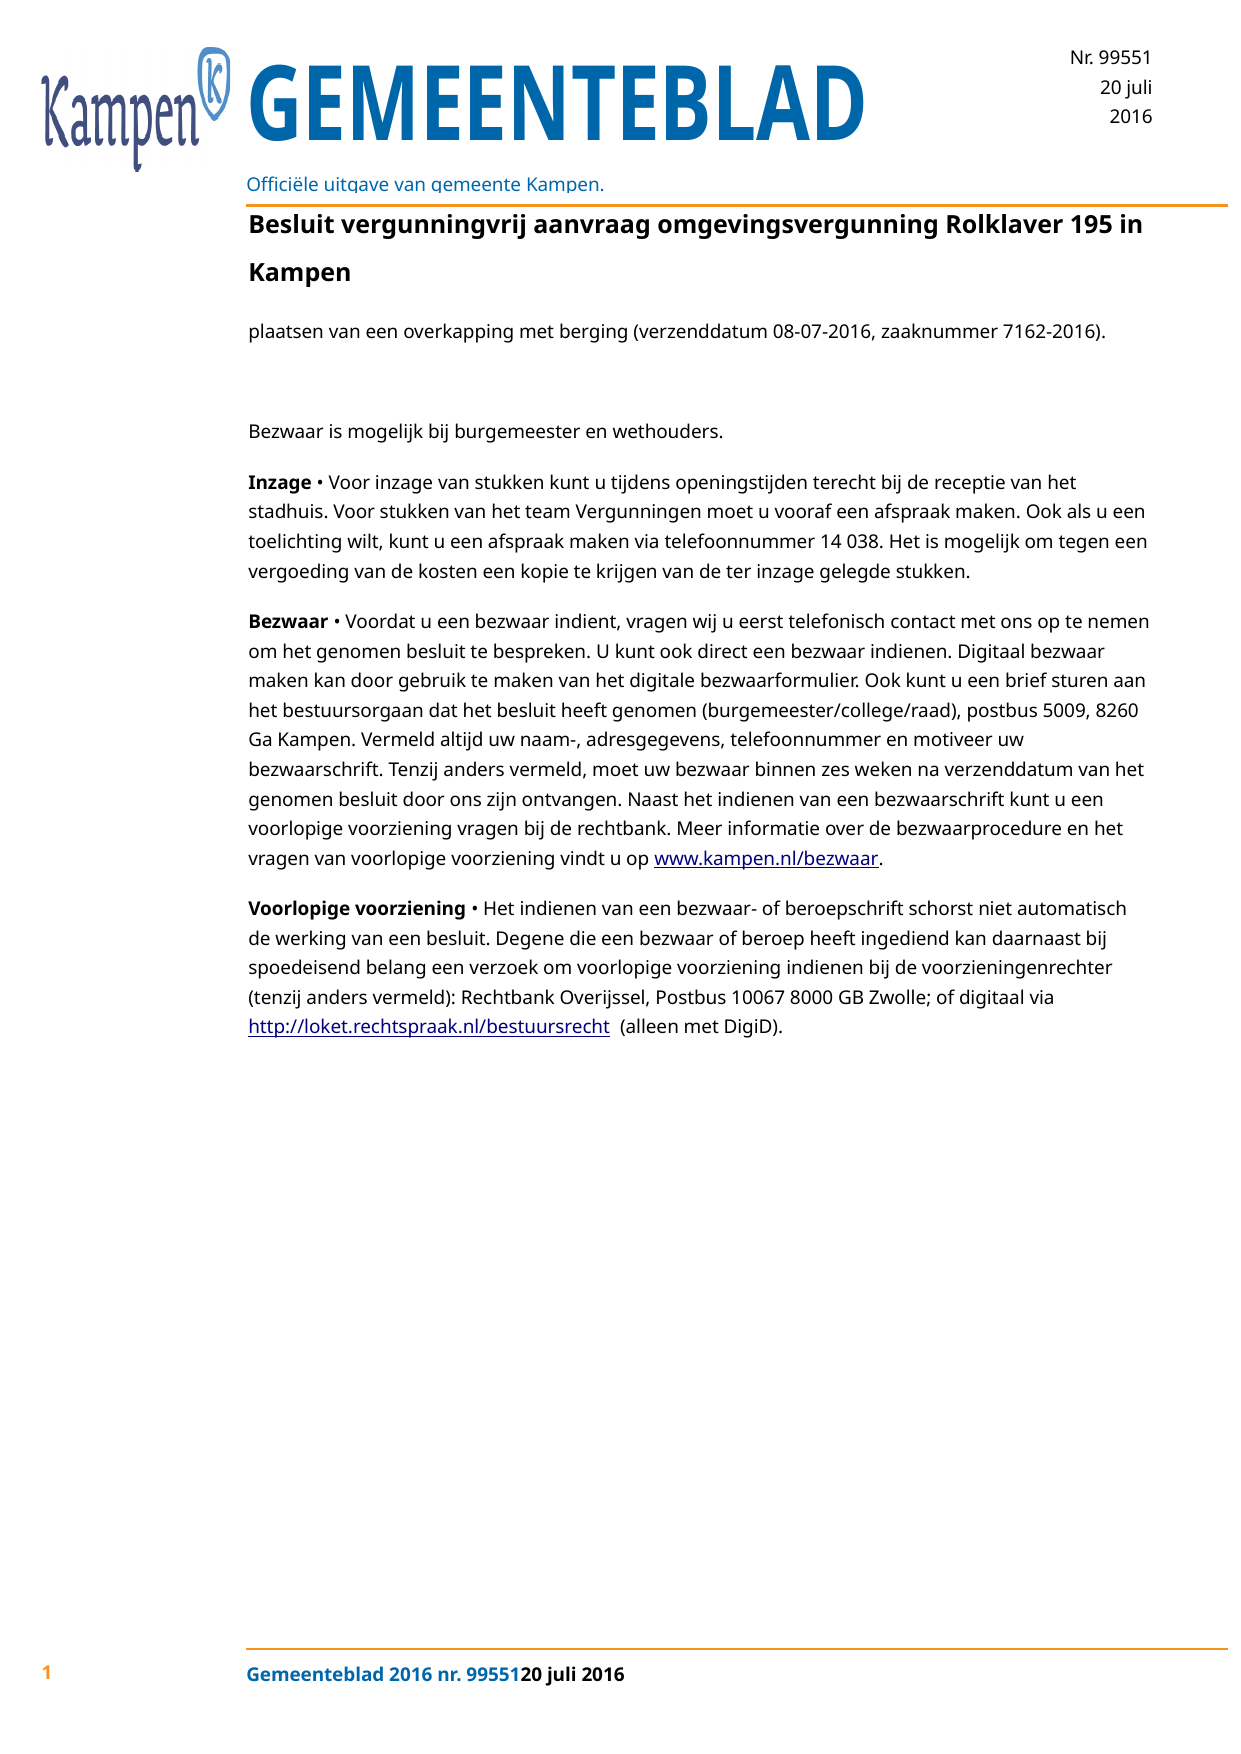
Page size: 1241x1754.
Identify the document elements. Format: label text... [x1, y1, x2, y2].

text Bezwaar • Voordat u een bezwaar indient, vragen wij u eerst telefonisch contact met ons op te nemen om het genomen besluit te bespreken. U kunt ook direct een bezwaar indienen. Digitaal bezwaar maken kan door gebruik te maken van het digitale bezwaarformulier. Ook kunt u een brief sturen aan het bestuursorgaan dat het besluit heeft genomen (burgemeester/college/raad), postbus 5009, 8260 Ga Kampen. Vermeld altijd uw naam-, adresgegevens, telefoonnummer en motiveer uw bezwaarschrift. Tenzij anders vermeld, moet uw bezwaar binnen zes weken na verzenddatum van het genomen besluit door ons zijn ontvangen. Naast het indienen van een bezwaarschrift kunt u een voorlopige voorziening vragen bij de rechtbank. Meer informatie over de bezwaarprocedure en het vragen van voorlopige voorziening vindt u op www.kampen.nl/bezwaar. [248, 608, 1152, 871]
text Bezwaar is mogelijk bij burgemeester en wethouders. [248, 419, 1152, 444]
picture [41, 47, 231, 172]
text Voorlopige voorziening • Het indienen van een bezwaar- of beroepschrift schorst niet automatisch de werking van een besluit. Degene die een bezwaar of beroep heeft ingediend kan daarnaast bij spoedeisend belang een verzoek om voorlopige voorziening indienen bij de voorzieningenrechter (tenzij anders vermeld): Rechtbank Overijssel, Postbus 10067 8000 GB Zwolle; of digitaal via http://loket.rechtspraak.nl/bestuursrecht (alleen met DigiD). [248, 895, 1152, 1039]
text plaatsen van een overkapping met berging (verzenddatum 08-07-2016, zaaknummer 7162-2016). [248, 318, 1152, 344]
text Inzage • Voor inzage van stukken kunt u tijdens openingstijden terecht bij de receptie van het stadhuis. Voor stukken van het team Vergunningen moet u vooraf een afspraak maken. Ook als u een toelichting wilt, kunt u een afspraak maken via telefoonnummer 14 038. Het is mogelijk om tegen een vergoeding van de kosten een kopie te krijgen van de ter inzage gelegde stukken. [248, 469, 1152, 584]
text Besluit vergunningvrij aanvraag omgevingsvergunning Rolklaver 195 in Kampen [248, 207, 1152, 288]
